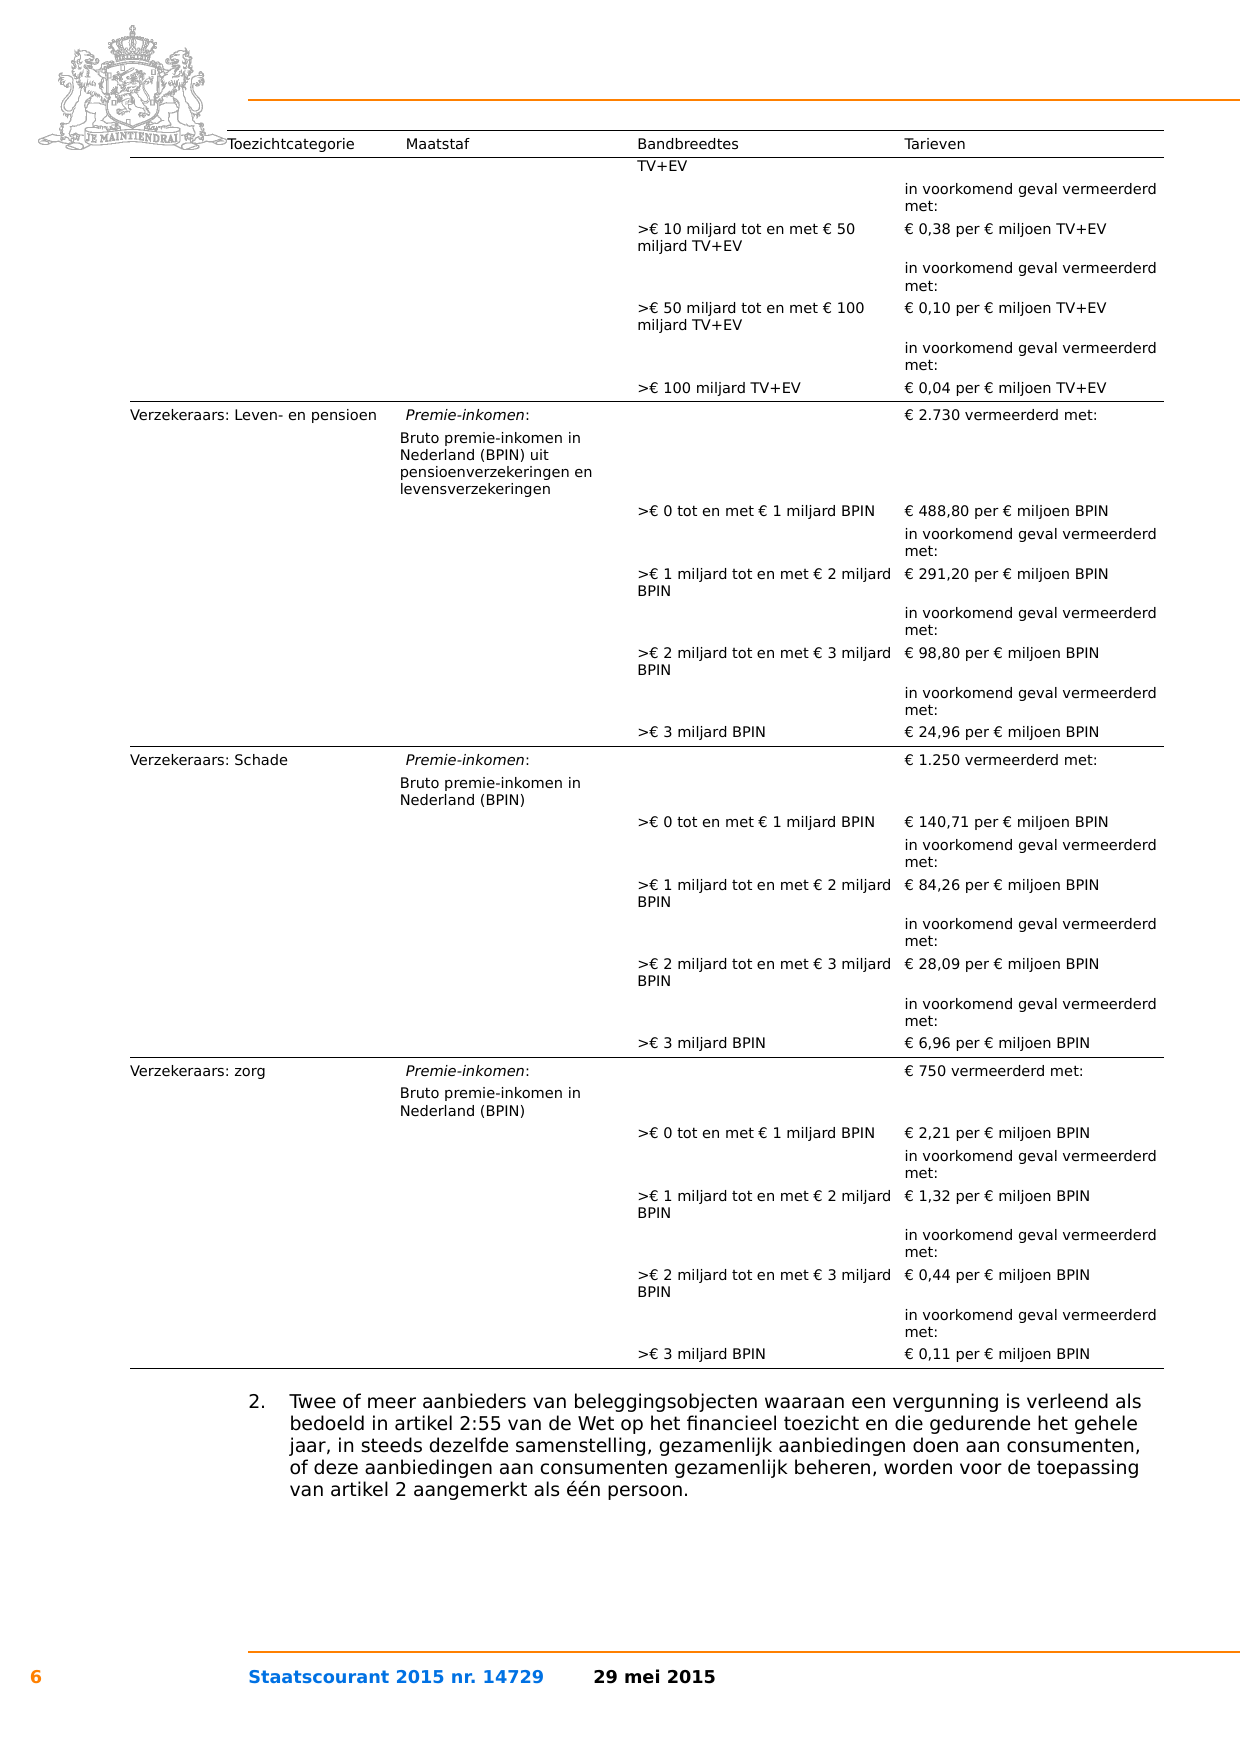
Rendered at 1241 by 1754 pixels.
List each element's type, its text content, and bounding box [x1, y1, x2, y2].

table_cell in voorkomend geval vermeerderd met: [899, 995, 1163, 1034]
table_header Bandbreedtes [631, 131, 898, 157]
table_cell [400, 644, 631, 684]
table_cell [400, 299, 631, 339]
table_cell >€ 3 miljard BPIN [631, 723, 898, 746]
table_cell >€ 50 miljard tot en met € 100 miljard TV+EV [631, 299, 898, 339]
table_cell € 488,80 per € miljoen BPIN [899, 502, 1163, 525]
table_cell [631, 402, 898, 428]
table_cell € 291,20 per € miljoen BPIN [899, 565, 1163, 604]
table_cell >€ 1 miljard tot en met € 2 miljard BPIN [631, 1186, 898, 1226]
table_cell >€ 2 miljard tot en met € 3 miljard BPIN [631, 1266, 898, 1306]
table_cell [631, 747, 898, 773]
text 2. Twee of meer aanbieders van beleggingsobjecten waaraan een vergunning is verleend als bedoeld in artikel 2:55 van de Wet op het financieel toezicht en die gedurende het gehele jaar, in steeds dezelfde samenstelling, gezamenlijk aanbiedingen doen aan consumenten, of deze aanbiedingen aan consumenten gezamenlijk beheren, worden voor de toepassing van artikel 2 aangemerkt als één persoon. [248, 1391, 1163, 1501]
table_cell [400, 1034, 631, 1057]
table_cell [631, 1058, 898, 1084]
table_cell Premie-inkomen: [400, 402, 631, 428]
picture [38, 25, 227, 150]
table_cell € 84,26 per € miljoen BPIN [899, 876, 1163, 915]
table_cell [631, 836, 898, 876]
table_cell Verzekeraars: Schade [130, 747, 399, 1057]
table_cell >€ 1 miljard tot en met € 2 miljard BPIN [631, 876, 898, 915]
table_cell [400, 1226, 631, 1266]
table_cell [400, 604, 631, 644]
table_cell [631, 339, 898, 378]
table_cell >€ 100 miljard TV+EV [631, 379, 898, 401]
table_cell € 0,44 per € miljoen BPIN [899, 1266, 1163, 1306]
table_cell € 140,71 per € miljoen BPIN [899, 813, 1163, 836]
table_cell in voorkomend geval vermeerderd met: [899, 180, 1163, 220]
table_cell in voorkomend geval vermeerderd met: [899, 684, 1163, 723]
table_cell € 2,21 per € miljoen BPIN [899, 1124, 1163, 1147]
table_cell [400, 1266, 631, 1306]
table_cell [400, 723, 631, 746]
table_cell Verzekeraars: zorg [130, 1058, 399, 1368]
table_cell in voorkomend geval vermeerderd met: [899, 1306, 1163, 1345]
table_cell in voorkomend geval vermeerderd met: [899, 1226, 1163, 1266]
table_cell in voorkomend geval vermeerderd met: [899, 915, 1163, 955]
table_cell >€ 3 miljard BPIN [631, 1034, 898, 1057]
table_header Toezichtcategorie [130, 131, 399, 157]
table_cell >€ 0 tot en met € 1 miljard BPIN [631, 502, 898, 525]
table_cell € 24,96 per € miljoen BPIN [899, 723, 1163, 746]
table_header Maatstaf [400, 131, 631, 157]
table_cell in voorkomend geval vermeerderd met: [899, 604, 1163, 644]
table_cell € 2.730 vermeerderd met: [899, 402, 1163, 428]
table_cell [400, 259, 631, 299]
table_cell >€ 1 miljard tot en met € 2 miljard BPIN [631, 565, 898, 604]
table_cell € 0,38 per € miljoen TV+EV [899, 220, 1163, 259]
table_cell [631, 915, 898, 955]
table_cell >€ 2 miljard tot en met € 3 miljard BPIN [631, 955, 898, 994]
table_cell [899, 1084, 1163, 1124]
table_cell € 28,09 per € miljoen BPIN [899, 955, 1163, 994]
table_cell € 6,96 per € miljoen BPIN [899, 1034, 1163, 1057]
table_cell [130, 158, 399, 401]
table_cell € 0,11 per € miljoen BPIN [899, 1345, 1163, 1368]
table_cell [631, 604, 898, 644]
table_cell € 1.250 vermeerderd met: [899, 747, 1163, 773]
table_cell [400, 955, 631, 994]
table_cell [400, 525, 631, 564]
table_cell [400, 158, 631, 180]
table_cell € 750 vermeerderd met: [899, 1058, 1163, 1084]
table_cell [400, 1124, 631, 1147]
table_cell in voorkomend geval vermeerderd met: [899, 525, 1163, 564]
table_cell [400, 876, 631, 915]
table_header Tarieven [899, 131, 1163, 157]
table_cell [631, 1226, 898, 1266]
table_cell [631, 525, 898, 564]
table_cell [400, 813, 631, 836]
table_cell >€ 0 tot en met € 1 miljard BPIN [631, 1124, 898, 1147]
table_cell >€ 2 miljard tot en met € 3 miljard BPIN [631, 644, 898, 684]
table_cell [631, 684, 898, 723]
table_cell >€ 0 tot en met € 1 miljard BPIN [631, 813, 898, 836]
table_cell [400, 995, 631, 1034]
table_cell [631, 995, 898, 1034]
table_cell in voorkomend geval vermeerderd met: [899, 1147, 1163, 1186]
table_cell Bruto premie-inkomen in Nederland (BPIN) [400, 1084, 631, 1124]
table_cell € 0,10 per € miljoen TV+EV [899, 299, 1163, 339]
table_cell TV+EV [631, 158, 898, 180]
table_cell [400, 180, 631, 220]
table_cell [899, 774, 1163, 813]
table_cell [631, 1147, 898, 1186]
table_cell € 98,80 per € miljoen BPIN [899, 644, 1163, 684]
table_cell [631, 429, 898, 502]
table_cell >€ 3 miljard BPIN [631, 1345, 898, 1368]
table_cell [400, 1306, 631, 1345]
table_cell in voorkomend geval vermeerderd met: [899, 339, 1163, 378]
table_cell in voorkomend geval vermeerderd met: [899, 836, 1163, 876]
table_cell Verzekeraars: Leven- en pensioen [130, 402, 399, 746]
table_cell [631, 1084, 898, 1124]
table_cell [899, 158, 1163, 180]
table_cell [400, 915, 631, 955]
table_cell Premie-inkomen: [400, 747, 631, 773]
table_cell [400, 565, 631, 604]
table_cell >€ 10 miljard tot en met € 50 miljard TV+EV [631, 220, 898, 259]
table_cell Bruto premie-inkomen in Nederland (BPIN) [400, 774, 631, 813]
table_cell in voorkomend geval vermeerderd met: [899, 259, 1163, 299]
table_cell [400, 220, 631, 259]
table_cell [400, 836, 631, 876]
table_cell [899, 429, 1163, 502]
table_cell [400, 1186, 631, 1226]
table_cell [631, 180, 898, 220]
table_cell € 0,04 per € miljoen TV+EV [899, 379, 1163, 401]
table_cell [400, 379, 631, 401]
table_cell [400, 339, 631, 378]
table_cell € 1,32 per € miljoen BPIN [899, 1186, 1163, 1226]
table_cell [400, 684, 631, 723]
table_cell [631, 774, 898, 813]
table_cell [400, 502, 631, 525]
table_cell [631, 1306, 898, 1345]
table_cell Premie-inkomen: [400, 1058, 631, 1084]
table_cell [400, 1147, 631, 1186]
table_cell Bruto premie-inkomen in Nederland (BPIN) uit pensioenverzekeringen en levensverzekeringen [400, 429, 631, 502]
table_cell [631, 259, 898, 299]
table_cell [400, 1345, 631, 1368]
